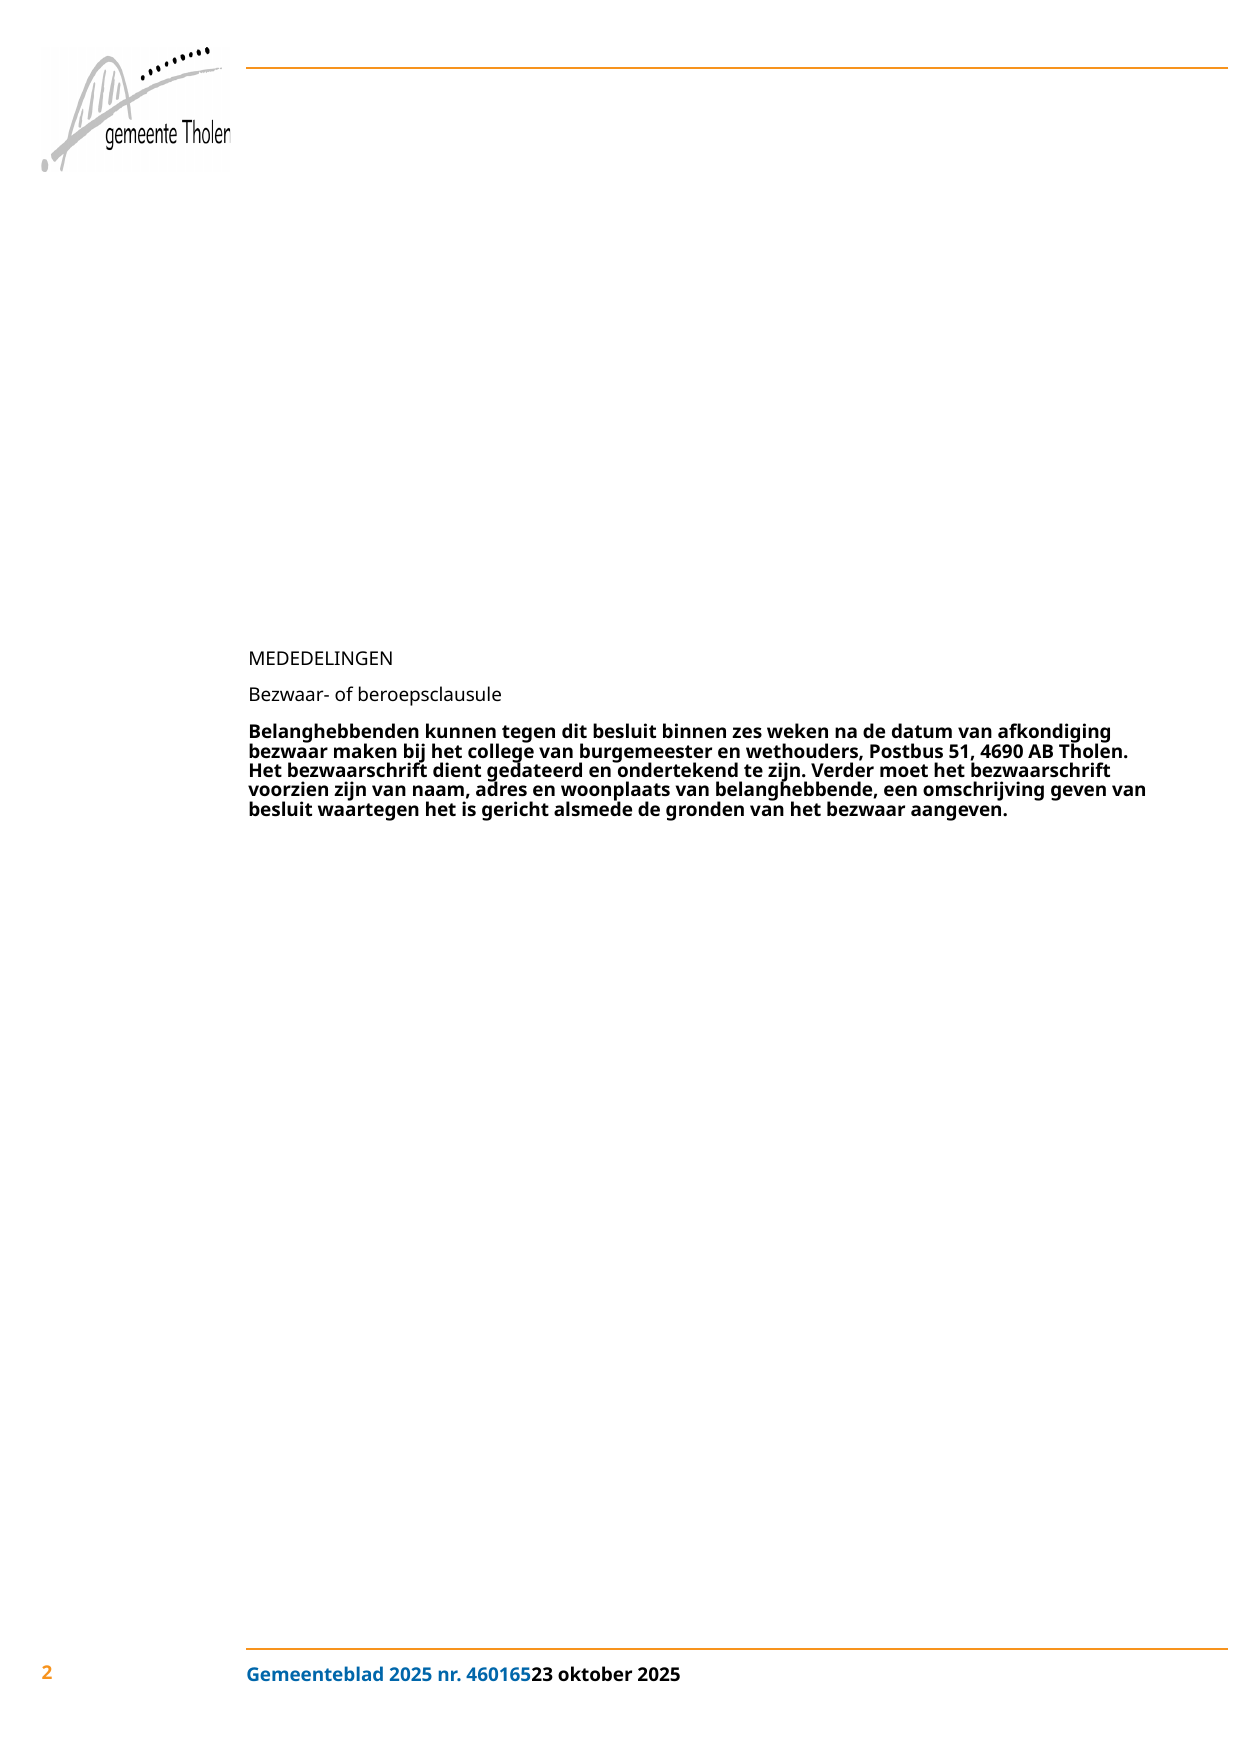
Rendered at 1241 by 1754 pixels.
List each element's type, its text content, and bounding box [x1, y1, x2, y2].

text Belanghebbenden kunnen tegen dit besluit binnen zes weken na de datum van afkondiging bezwaar maken bij het college van burgemeester en wethouders, Postbus 51, 4690 AB Tholen. Het bezwaarschrift dient gedateerd en ondertekend te zijn. Verder moet het bezwaarschrift voorzien zijn van naam, adres en woonplaats van belanghebbende, een omschrijving geven van besluit waartegen het is gericht alsmede de gronden van het bezwaar aangeven. [248, 723, 1152, 820]
text Bezwaar- of beroepsclausule [248, 686, 1152, 706]
picture [41, 47, 231, 172]
text MEDEDELINGEN [248, 649, 1152, 669]
